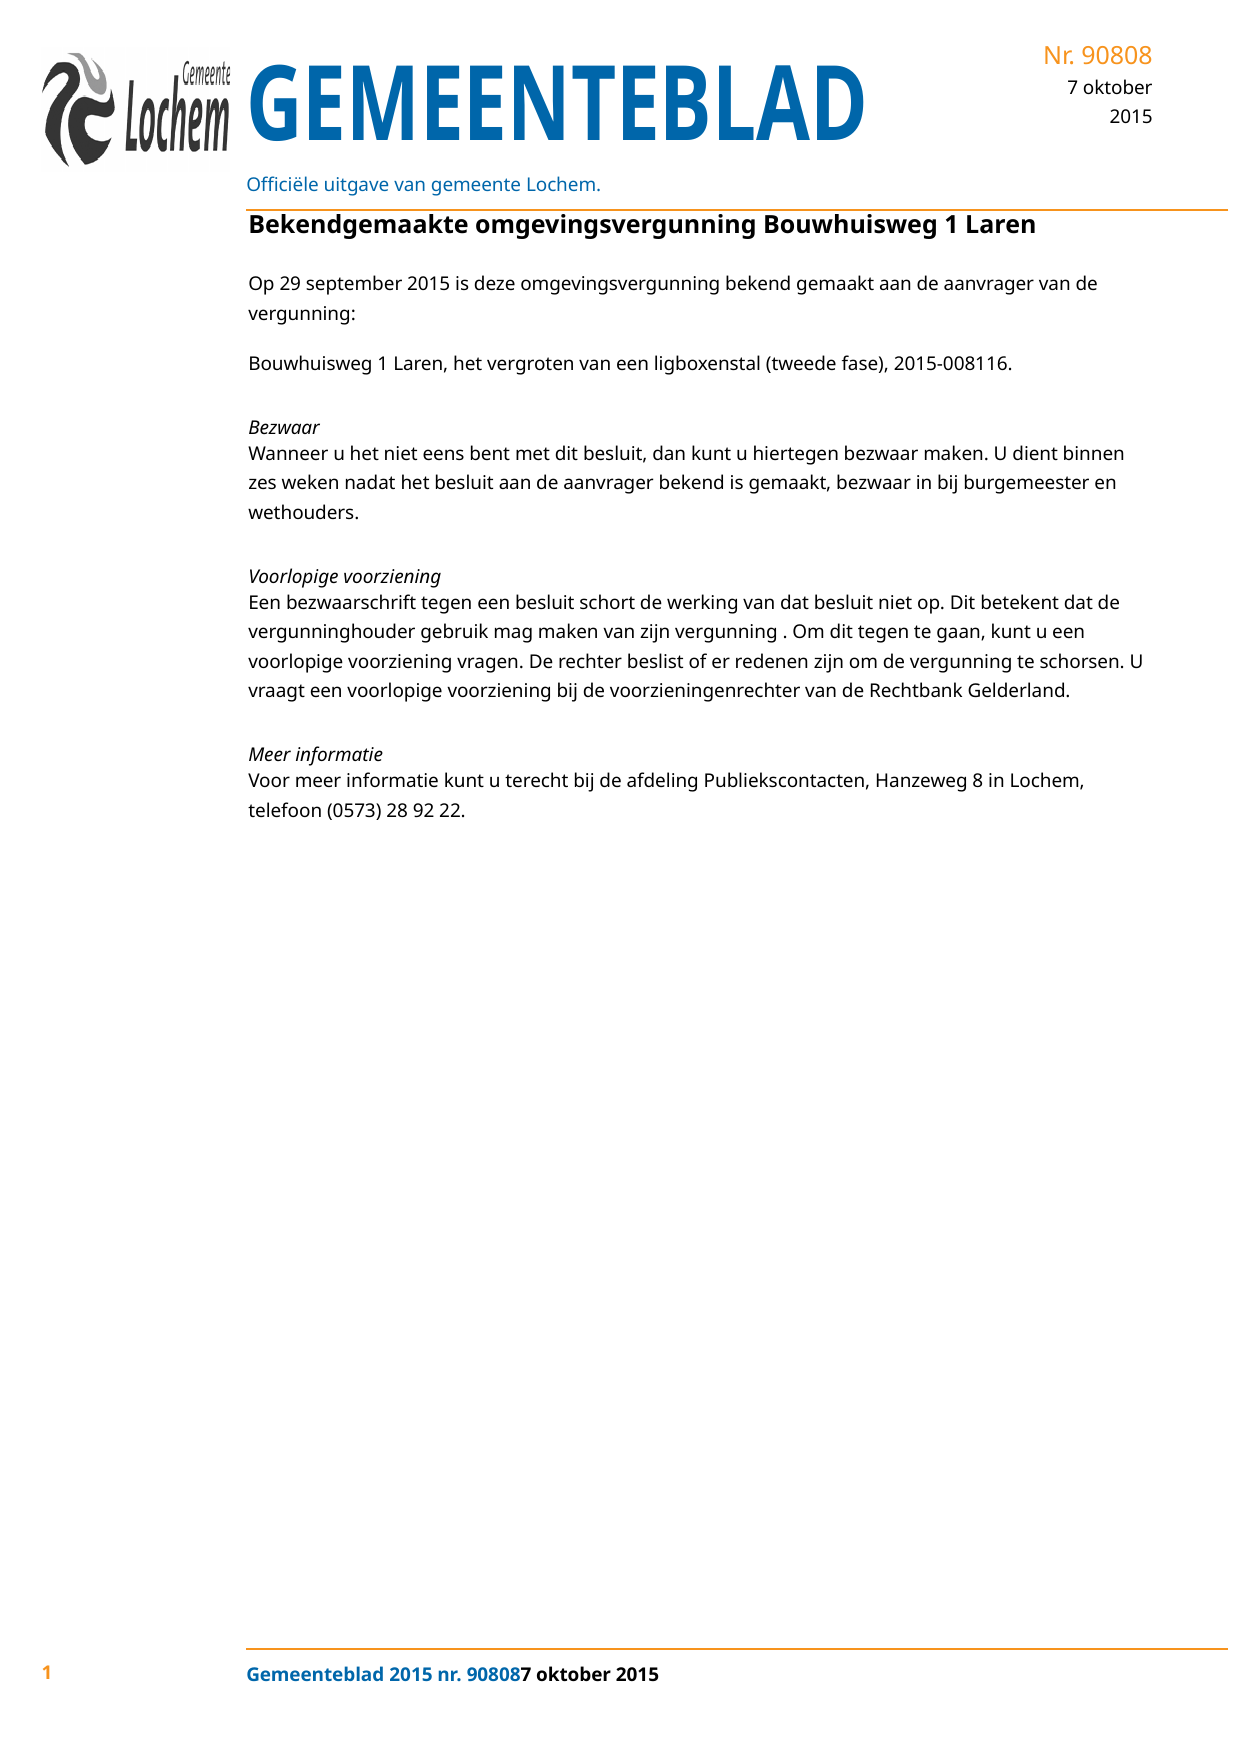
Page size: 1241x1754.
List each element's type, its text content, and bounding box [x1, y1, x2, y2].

text Bouwhuisweg 1 Laren, het vergroten van een ligboxenstal (tweede fase), 2015-008116. [248, 350, 1152, 376]
text Meer informatie [248, 742, 1152, 767]
text Voor meer informatie kunt u terecht bij de afdeling Publiekscontacten, Hanzeweg 8 in Lochem, telefoon (0573) 28 92 22. [248, 767, 1152, 823]
text Wanneer u het niet eens bent met dit besluit, dan kunt u hiertegen bezwaar maken. U dient binnen zes weken nadat het besluit aan de aanvrager bekend is gemaakt, bezwaar in bij burgemeester en wethouders. [248, 440, 1152, 525]
text Bezwaar [248, 414, 1152, 440]
picture [41, 47, 231, 172]
text Voorlopige voorziening [248, 563, 1152, 589]
text Een bezwaarschrift tegen een besluit schort de werking van dat besluit niet op. Dit betekent dat de vergunninghouder gebruik mag maken van zijn vergunning . Om dit tegen te gaan, kunt u een voorlopige voorziening vragen. De rechter beslist of er redenen zijn om de vergunning te schorsen. U vraagt een voorlopige voorziening bij de voorzieningenrechter van de Rechtbank Gelderland. [248, 589, 1152, 703]
text Op 29 september 2015 is deze omgevingsvergunning bekend gemaakt aan de aanvrager van de vergunning: [248, 270, 1152, 326]
text Bekendgemaakte omgevingsvergunning Bouwhuisweg 1 Laren [248, 211, 1152, 241]
